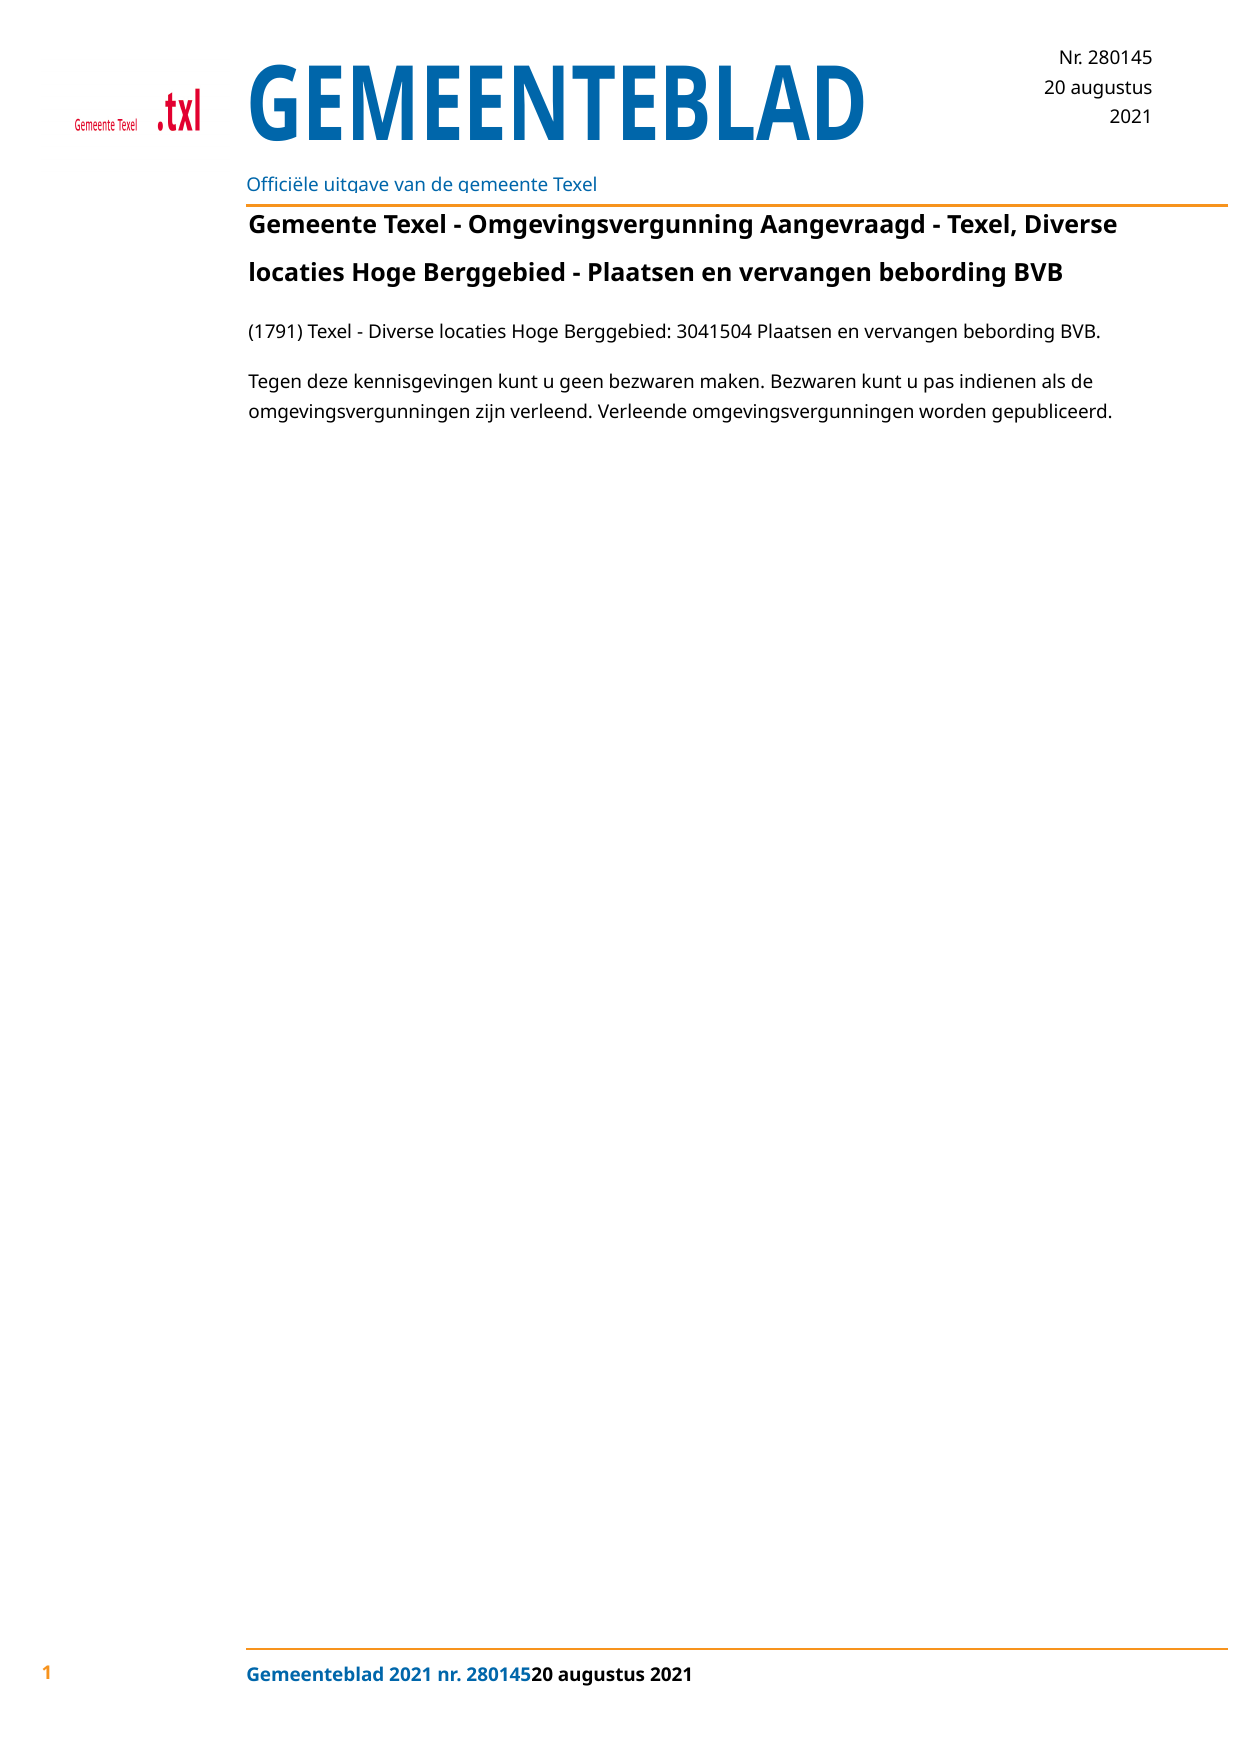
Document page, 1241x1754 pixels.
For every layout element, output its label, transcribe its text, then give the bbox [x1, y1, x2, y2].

picture [41, 47, 231, 172]
text Tegen deze kennisgevingen kunt u geen bezwaren maken. Bezwaren kunt u pas indienen als de omgevingsvergunningen zijn verleend. Verleende omgevingsvergunningen worden gepubliceerd. [248, 368, 1152, 424]
text Gemeente Texel - Omgevingsvergunning Aangevraagd - Texel, Diverse locaties Hoge Berggebied - Plaatsen en vervangen bebording BVB [248, 207, 1152, 288]
text (1791) Texel - Diverse locaties Hoge Berggebied: 3041504 Plaatsen en vervangen bebording BVB. [248, 318, 1152, 344]
